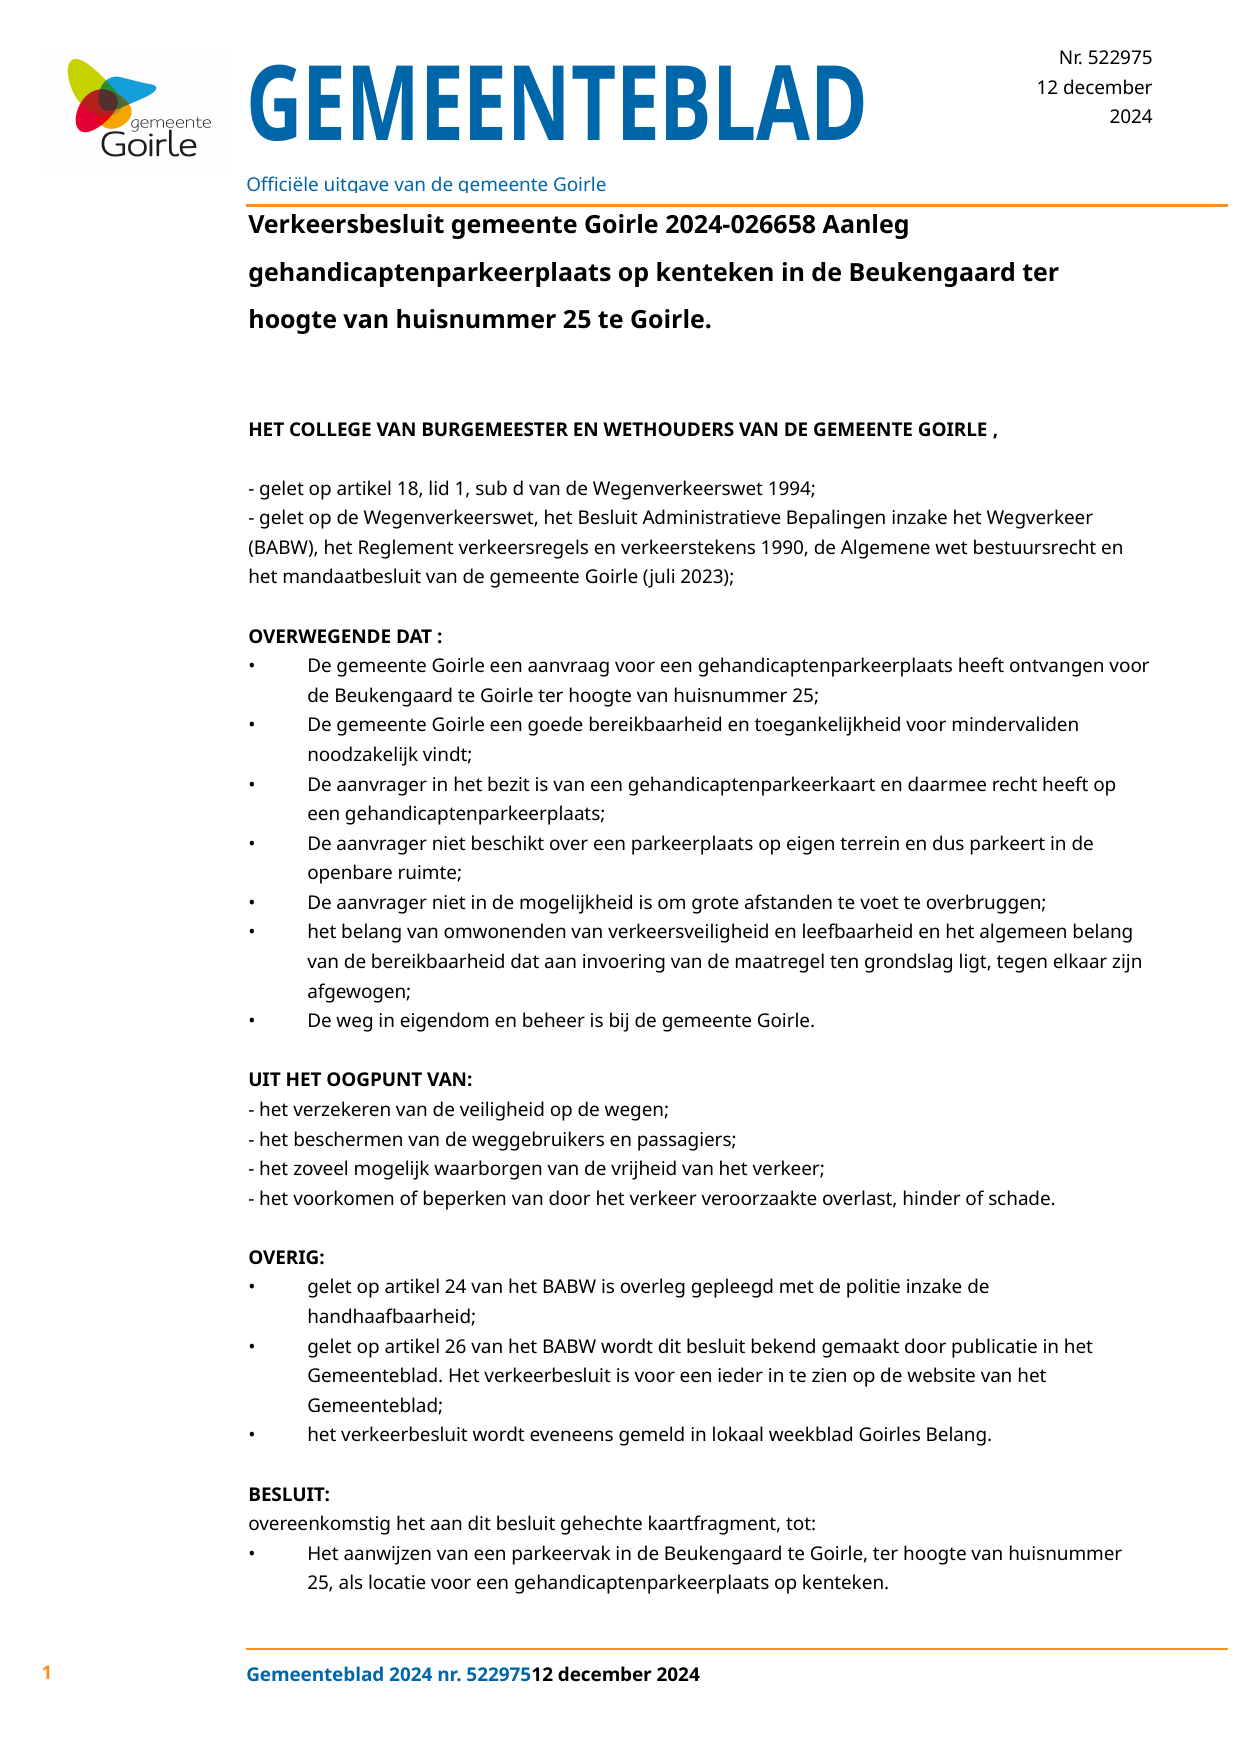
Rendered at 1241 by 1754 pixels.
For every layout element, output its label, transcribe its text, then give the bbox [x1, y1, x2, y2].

text Verkeersbesluit gemeente Goirle 2024-026658 Aanleg gehandicaptenparkeerplaats op kenteken in de Beukengaard ter hoogte van huisnummer 25 te Goirle. [248, 207, 1152, 336]
list Het aanwijzen van een parkeervak in de Beukengaard te Goirle, ter hoogte van huisnummer 25, als locatie voor een gehandicaptenparkeerplaats op kenteken. [248, 1540, 1152, 1595]
list De aanvrager niet in de mogelijkheid is om grote afstanden te voet te overbruggen; [248, 889, 1152, 915]
list De aanvrager niet beschikt over een parkeerplaats op eigen terrein en dus parkeert in de openbare ruimte; [248, 830, 1152, 885]
list gelet op artikel 26 van het BABW wordt dit besluit bekend gemaakt door publicatie in het Gemeenteblad. Het verkeerbesluit is voor een ieder in te zien op de website van het Gemeenteblad; [248, 1333, 1152, 1418]
text - het beschermen van de weggebruikers en passagiers; [248, 1126, 1152, 1152]
list De weg in eigendom en beheer is bij de gemeente Goirle. [248, 1007, 1152, 1033]
text - het voorkomen of beperken van door het verkeer veroorzaakte overlast, hinder of schade. [248, 1185, 1152, 1211]
text OVERWEGENDE DAT : [248, 623, 1152, 649]
text - het zoveel mogelijk waarborgen van de vrijheid van het verkeer; [248, 1155, 1152, 1181]
list De gemeente Goirle een aanvraag voor een gehandicaptenparkeerplaats heeft ontvangen voor de Beukengaard te Goirle ter hoogte van huisnummer 25; [248, 652, 1152, 708]
list De gemeente Goirle een goede bereikbaarheid en toegankelijkheid voor mindervaliden noodzakelijk vindt; [248, 712, 1152, 767]
text UIT HET OOGPUNT VAN: [248, 1067, 1152, 1092]
text - gelet op de Wegenverkeerswet, het Besluit Administratieve Bepalingen inzake het Wegverkeer (BABW), het Reglement verkeersregels en verkeerstekens 1990, de Algemene wet bestuursrecht en het mandaatbesluit van de gemeente Goirle (juli 2023); [248, 504, 1152, 589]
list het belang van omwonenden van verkeersveiligheid en leefbaarheid en het algemeen belang van de bereikbaarheid dat aan invoering van de maatregel ten grondslag ligt, tegen elkaar zijn afgewogen; [248, 919, 1152, 1004]
list gelet op artikel 24 van het BABW is overleg gepleegd met de politie inzake de handhaafbaarheid; [248, 1274, 1152, 1329]
text - het verzekeren van de veiligheid op de wegen; [248, 1096, 1152, 1122]
picture [41, 47, 231, 172]
text OVERIG: [248, 1244, 1152, 1270]
list het verkeerbesluit wordt eveneens gemeld in lokaal weekblad Goirles Belang. [248, 1422, 1152, 1447]
text - gelet op artikel 18, lid 1, sub d van de Wegenverkeerswet 1994; [248, 475, 1152, 501]
list De aanvrager in het bezit is van een gehandicaptenparkeerkaart en daarmee recht heeft op een gehandicaptenparkeerplaats; [248, 771, 1152, 826]
text HET COLLEGE VAN BURGEMEESTER EN WETHOUDERS VAN DE GEMEENTE GOIRLE , [248, 416, 1152, 442]
text overeenkomstig het aan dit besluit gehechte kaartfragment, tot: [248, 1510, 1152, 1536]
text BESLUIT: [248, 1481, 1152, 1507]
